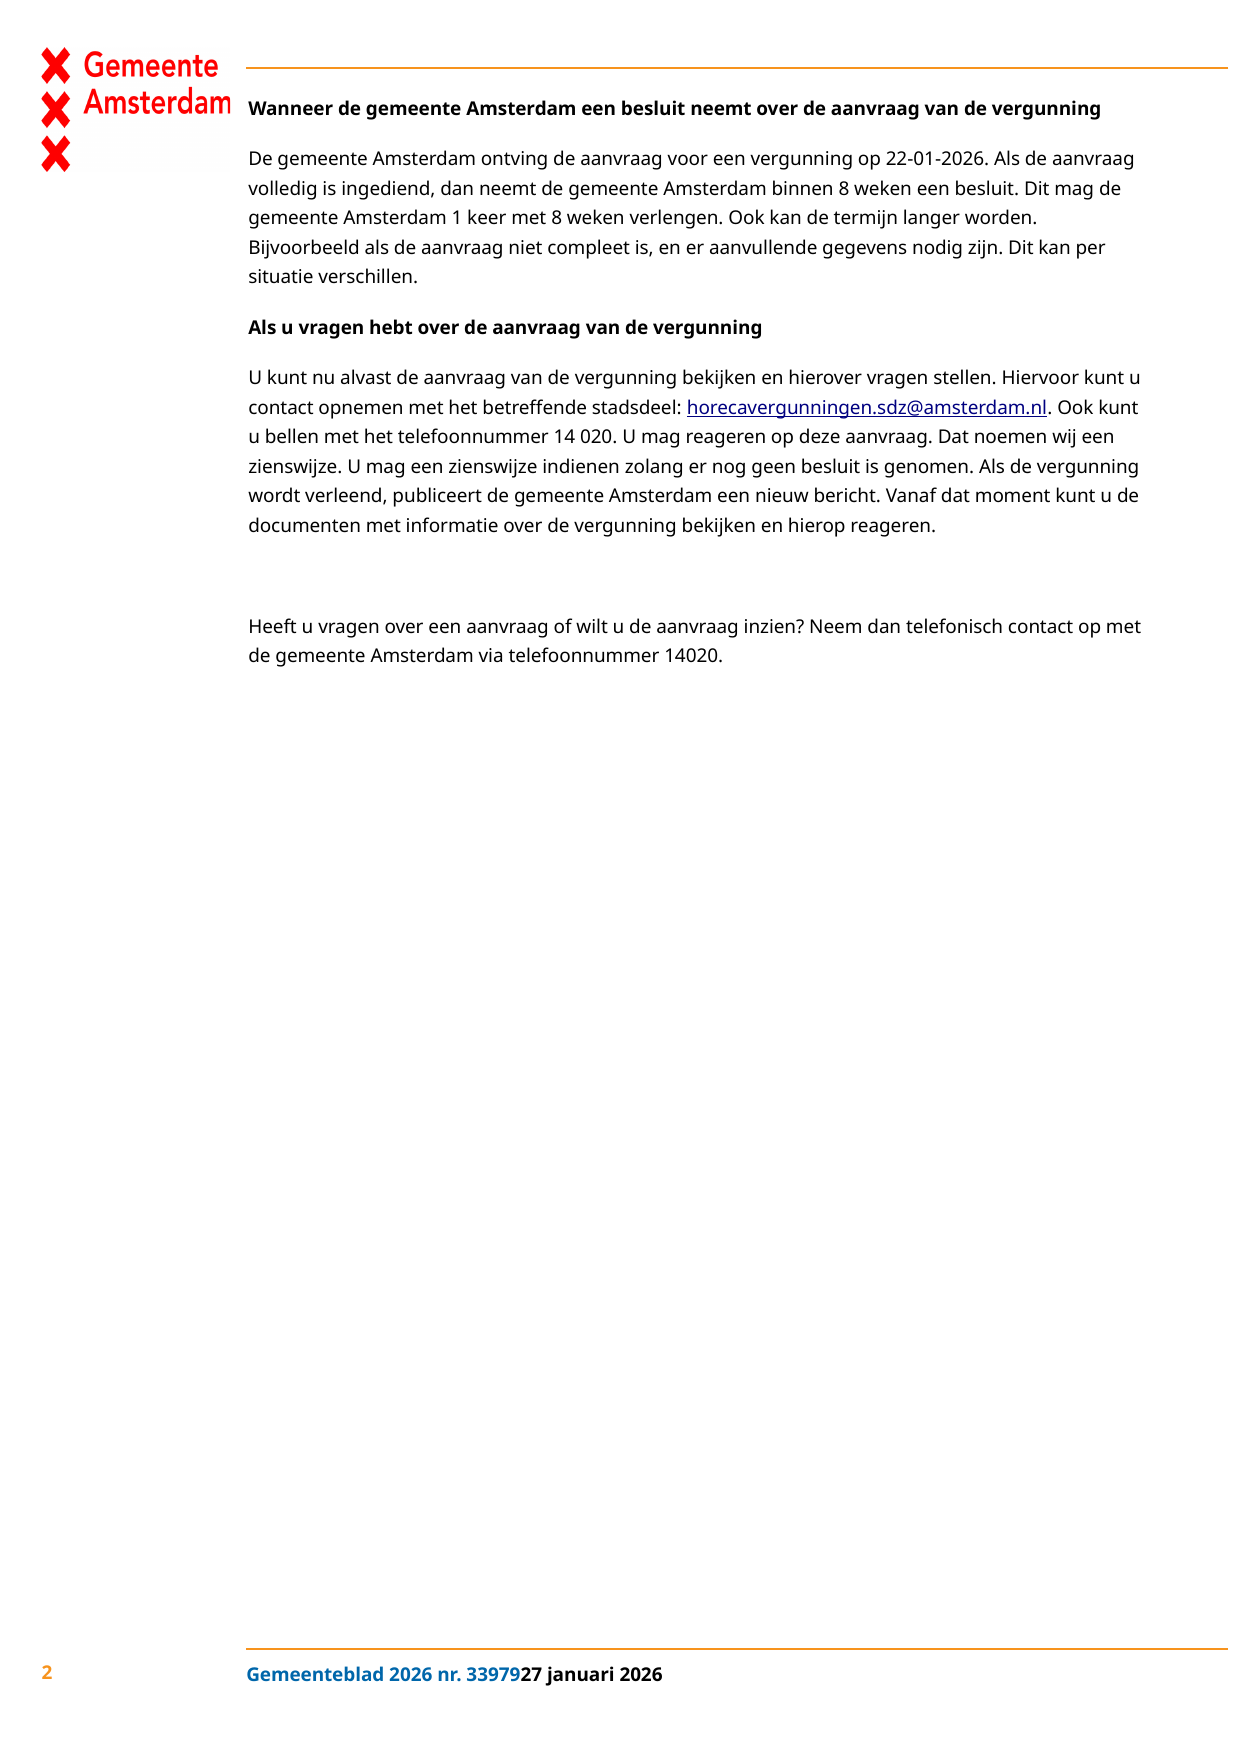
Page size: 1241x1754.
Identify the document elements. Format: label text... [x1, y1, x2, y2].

text Heeft u vragen over een aanvraag of wilt u de aanvraag inzien? Neem dan telefonisch contact op met de gemeente Amsterdam via telefoonnummer 14020. [248, 613, 1152, 668]
text Als u vragen hebt over de aanvraag van de vergunning [248, 314, 1152, 340]
text Wanneer de gemeente Amsterdam een besluit neemt over de aanvraag van de vergunning [248, 95, 1152, 121]
text U kunt nu alvast de aanvraag van de vergunning bekijken en hierover vragen stellen. Hiervoor kunt u contact opnemen met het betreffende stadsdeel: horecavergunningen.sdz@amsterdam.nl. Ook kunt u bellen met het telefoonnummer 14 020. U mag reageren op deze aanvraag. Dat noemen wij een zienswijze. U mag een zienswijze indienen zolang er nog geen besluit is genomen. Als de vergunning wordt verleend, publiceert de gemeente Amsterdam een nieuw bericht. Vanaf dat moment kunt u de documenten met informatie over de vergunning bekijken en hierop reageren. [248, 364, 1152, 538]
picture [41, 47, 231, 172]
text De gemeente Amsterdam ontving de aanvraag voor een vergunning op 22-01-2026. Als de aanvraag volledig is ingediend, dan neemt de gemeente Amsterdam binnen 8 weken een besluit. Dit mag de gemeente Amsterdam 1 keer met 8 weken verlengen. Ook kan de termijn langer worden. Bijvoorbeeld als de aanvraag niet compleet is, en er aanvullende gegevens nodig zijn. Dit kan per situatie verschillen. [248, 145, 1152, 289]
